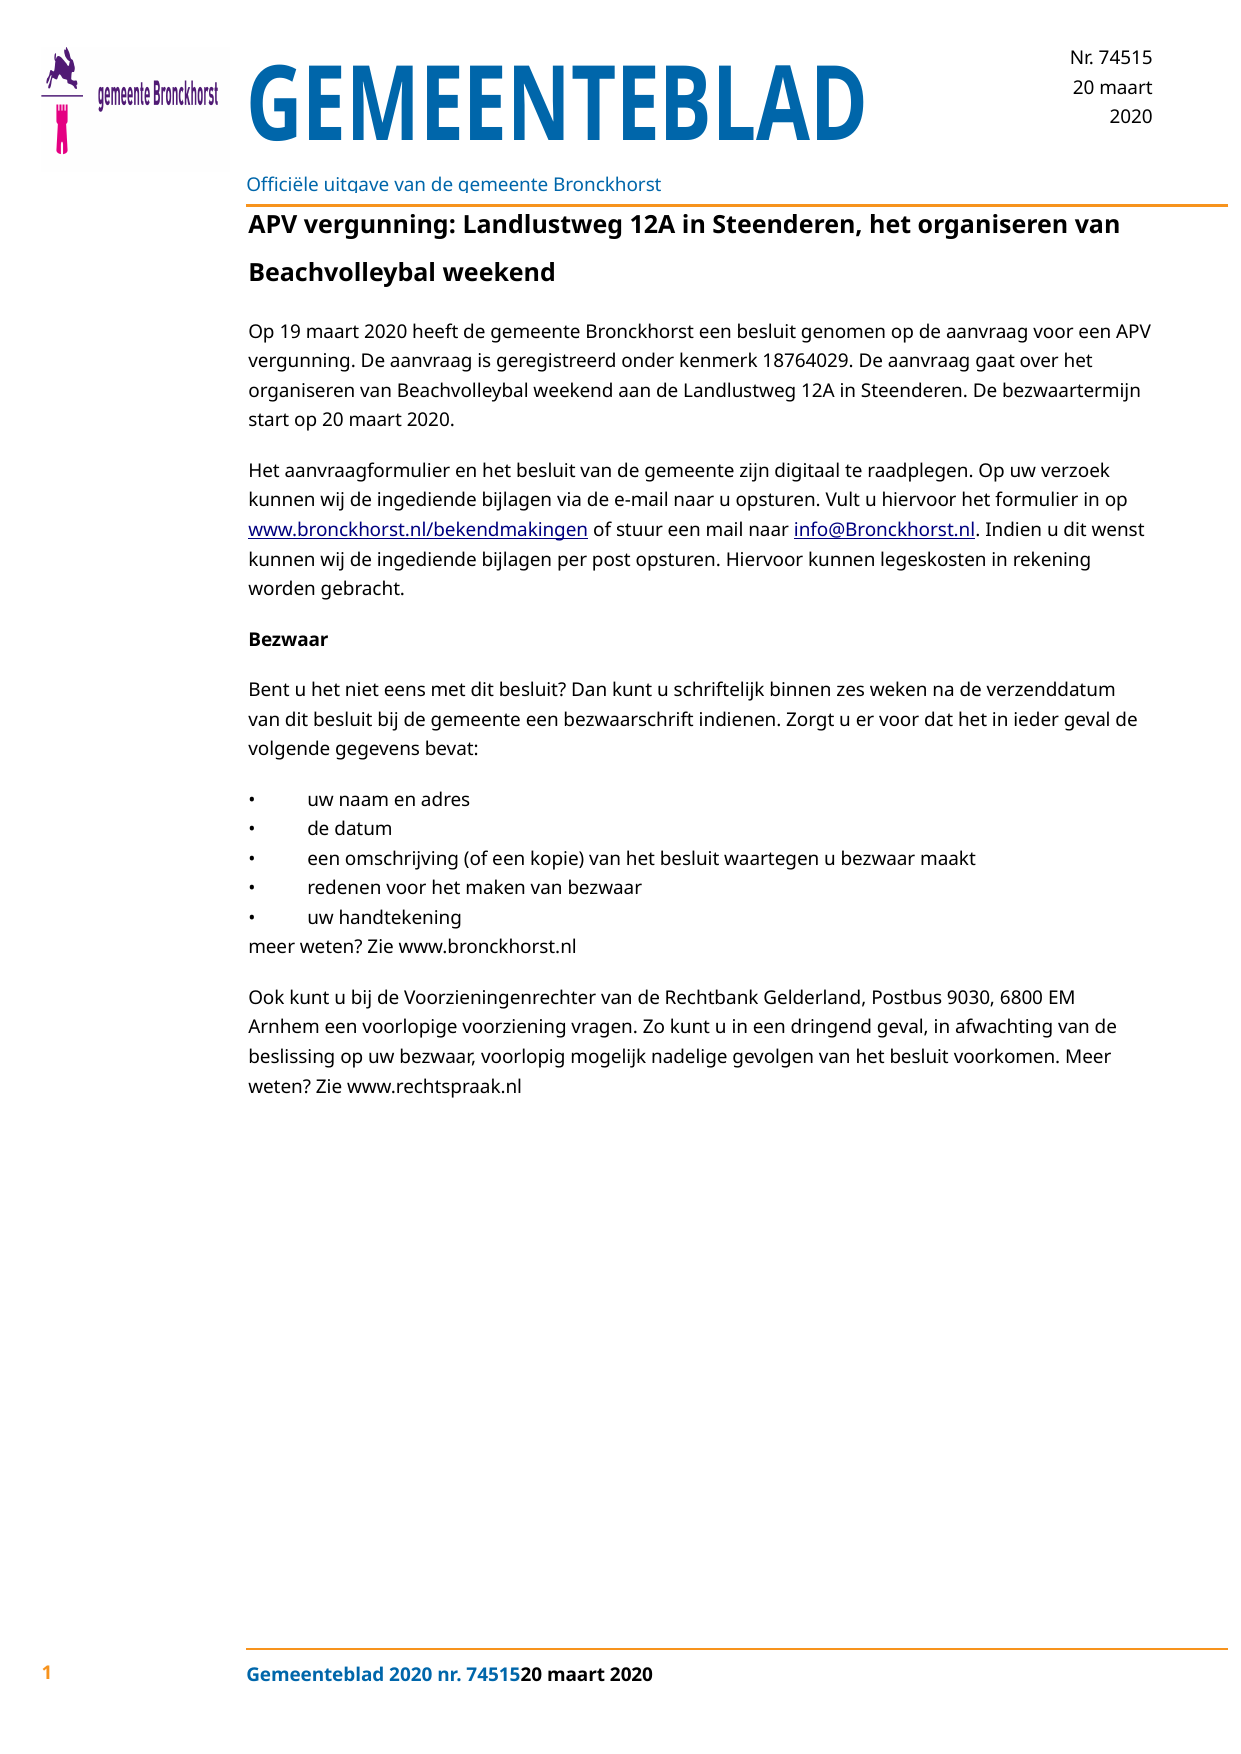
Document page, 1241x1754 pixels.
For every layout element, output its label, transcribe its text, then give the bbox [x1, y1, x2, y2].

picture [41, 47, 231, 172]
text Het aanvraagformulier en het besluit van de gemeente zijn digitaal te raadplegen. Op uw verzoek kunnen wij de ingediende bijlagen via de e-mail naar u opsturen. Vult u hiervoor het formulier in op www.bronckhorst.nl/bekendmakingen of stuur een mail naar info@Bronckhorst.nl. Indien u dit wenst kunnen wij de ingediende bijlagen per post opsturen. Hiervoor kunnen legeskosten in rekening worden gebracht. [248, 457, 1152, 601]
text Bent u het niet eens met dit besluit? Dan kunt u schriftelijk binnen zes weken na de verzenddatum van dit besluit bij de gemeente een bezwaarschrift indienen. Zorgt u er voor dat het in ieder geval de volgende gegevens bevat: [248, 676, 1152, 761]
list uw naam en adres [248, 786, 1152, 812]
list uw handtekening [248, 904, 1152, 930]
text Bezwaar [248, 626, 1152, 652]
text meer weten? Zie www.bronckhorst.nl [248, 934, 1152, 959]
list een omschrijving (of een kopie) van het besluit waartegen u bezwaar maakt [248, 845, 1152, 871]
list de datum [248, 815, 1152, 841]
text Ook kunt u bij de Voorzieningenrechter van de Rechtbank Gelderland, Postbus 9030, 6800 EM Arnhem een voorlopige voorziening vragen. Zo kunt u in een dringend geval, in afwachting van de beslissing op uw bezwaar, voorlopig mogelijk nadelige gevolgen van het besluit voorkomen. Meer weten? Zie www.rechtspraak.nl [248, 984, 1152, 1099]
text Op 19 maart 2020 heeft de gemeente Bronckhorst een besluit genomen op de aanvraag voor een APV vergunning. De aanvraag is geregistreerd onder kenmerk 18764029. De aanvraag gaat over het organiseren van Beachvolleybal weekend aan de Landlustweg 12A in Steenderen. De bezwaartermijn start op 20 maart 2020. [248, 318, 1152, 432]
text APV vergunning: Landlustweg 12A in Steenderen, het organiseren van Beachvolleybal weekend [248, 207, 1152, 288]
list redenen voor het maken van bezwaar [248, 874, 1152, 900]
